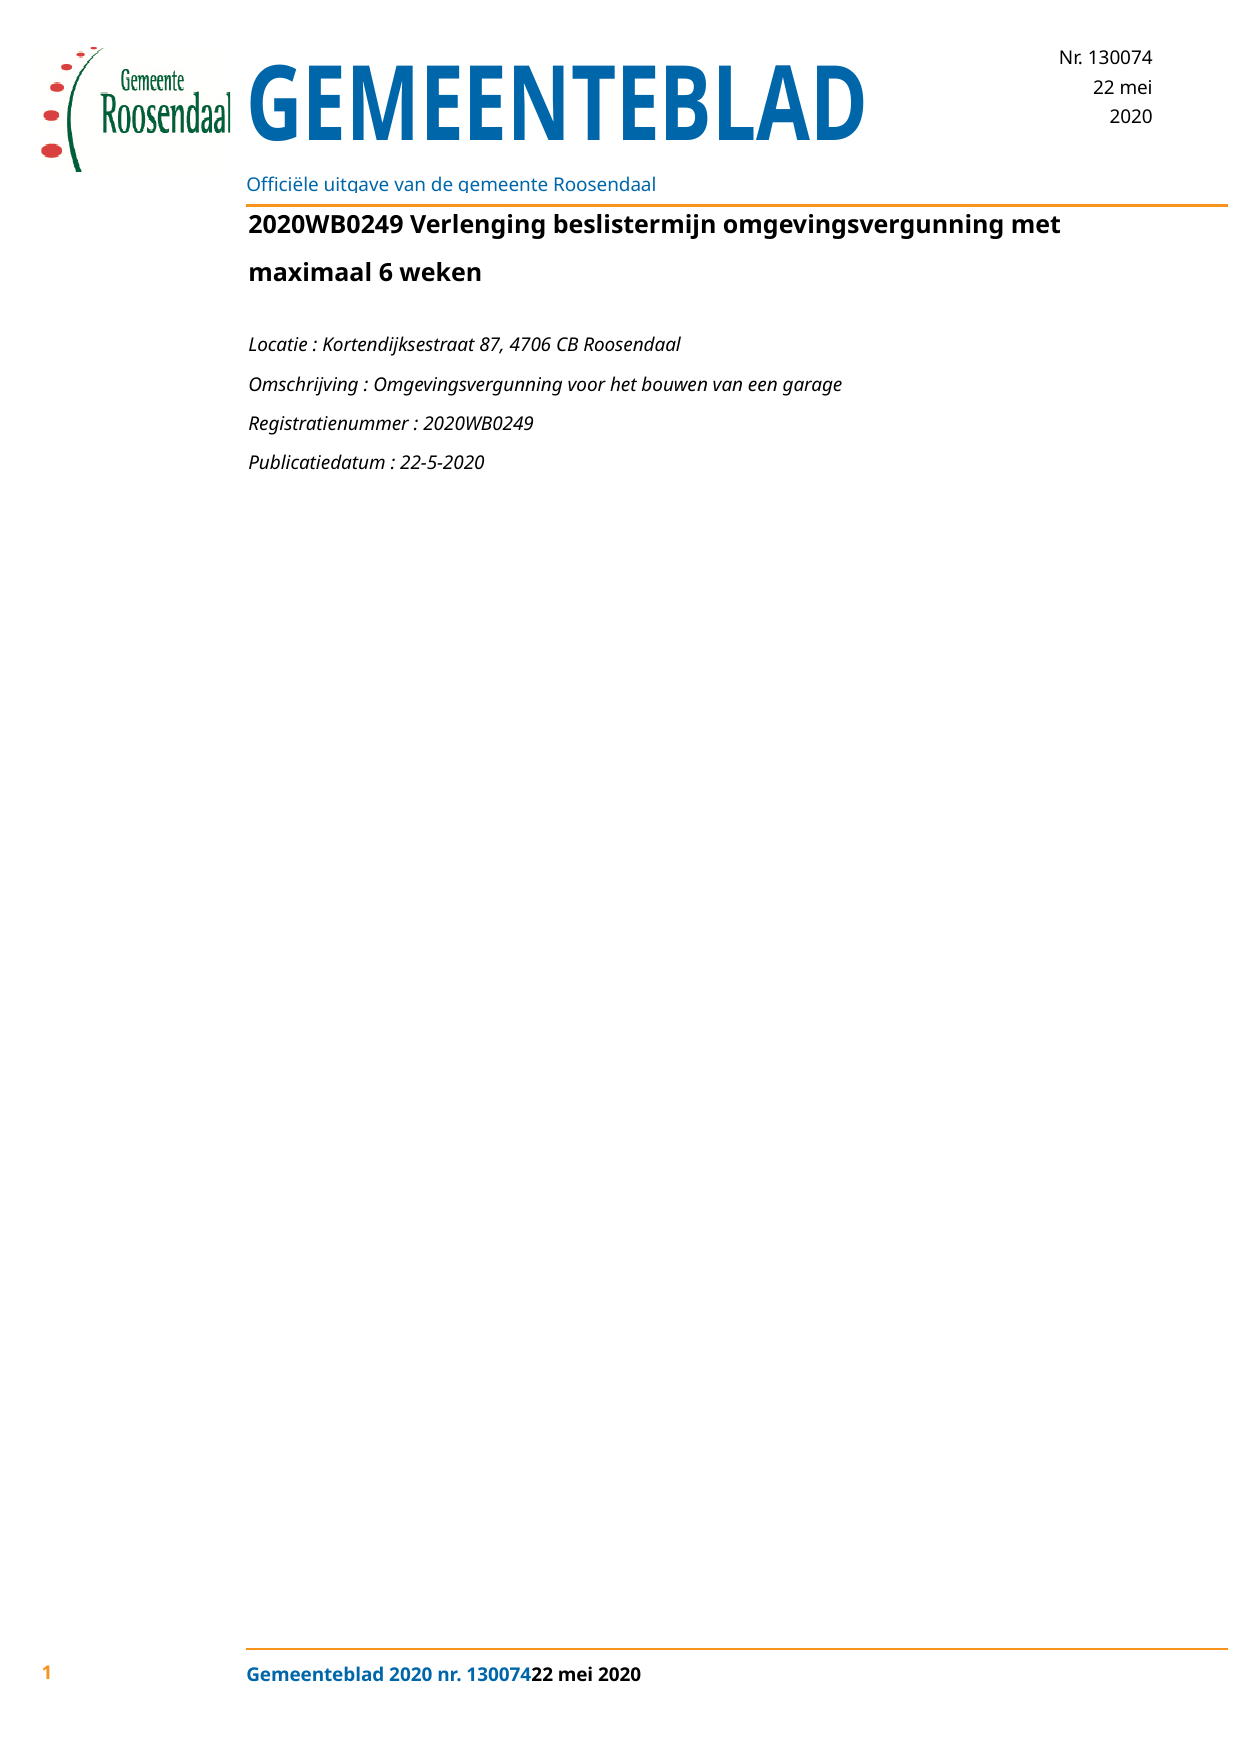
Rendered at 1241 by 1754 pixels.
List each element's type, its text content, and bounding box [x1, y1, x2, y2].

text 2020WB0249 Verlenging beslistermijn omgevingsvergunning met maximaal 6 weken [248, 207, 1152, 288]
text Publicatiedatum : 22-5-2020 [248, 449, 1152, 475]
text Locatie : Kortendijksestraat 87, 4706 CB Roosendaal [248, 331, 1152, 357]
picture [41, 47, 231, 172]
text Omschrijving : Omgevingsvergunning voor het bouwen van een garage [248, 371, 1152, 396]
text Registratienummer : 2020WB0249 [248, 410, 1152, 436]
